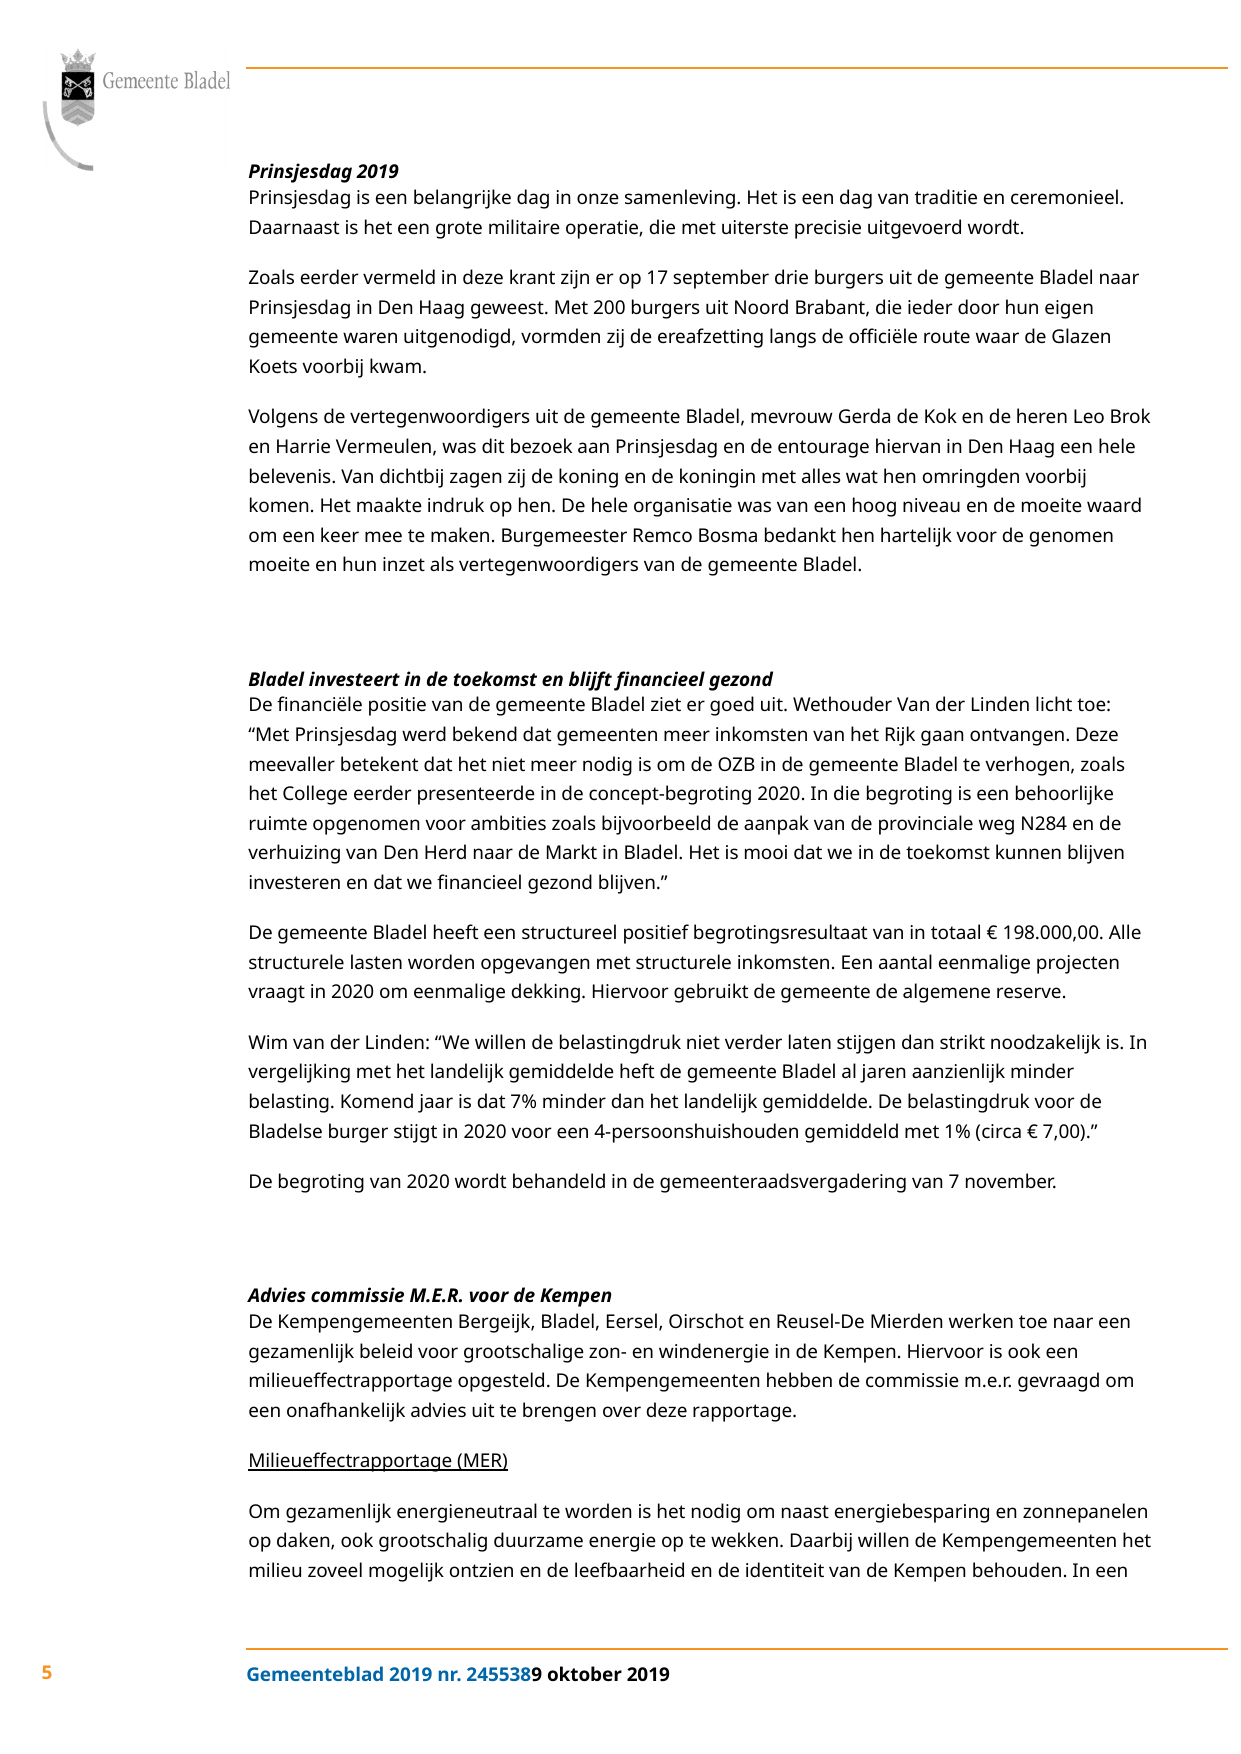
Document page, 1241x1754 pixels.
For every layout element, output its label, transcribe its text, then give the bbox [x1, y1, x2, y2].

text Advies commissie M.E.R. voor de Kempen [248, 1283, 1152, 1308]
text Wim van der Linden: “We willen de belastingdruk niet verder laten stijgen dan strikt noodzakelijk is. In vergelijking met het landelijk gemiddelde heft de gemeente Bladel al jaren aanzienlijk minder belasting. Komend jaar is dat 7% minder dan het landelijk gemiddelde. De belastingdruk voor de Bladelse burger stijgt in 2020 voor een 4-persoonshuishouden gemiddeld met 1% (circa € 7,00).” [248, 1029, 1152, 1144]
text De gemeente Bladel heeft een structureel positief begrotingsresultaat van in totaal € 198.000,00. Alle structurele lasten worden opgevangen met structurele inkomsten. Een aantal eenmalige projecten vraagt in 2020 om eenmalige dekking. Hiervoor gebruikt de gemeente de algemene reserve. [248, 919, 1152, 1004]
text Om gezamenlijk energieneutraal te worden is het nodig om naast energiebesparing en zonnepanelen op daken, ook grootschalig duurzame energie op te wekken. Daarbij willen de Kempengemeenten het milieu zoveel mogelijk ontzien en de leefbaarheid en de identiteit van de Kempen behouden. In een [248, 1498, 1152, 1583]
text Milieueffectrapportage (MER) [248, 1448, 1152, 1473]
text De Kempengemeenten Bergeijk, Bladel, Eersel, Oirschot en Reusel-De Mierden werken toe naar een gezamenlijk beleid voor grootschalige zon- en windenergie in de Kempen. Hiervoor is ook een milieueffectrapportage opgesteld. De Kempengemeenten hebben de commissie m.e.r. gevraagd om een onafhankelijk advies uit te brengen over deze rapportage. [248, 1308, 1152, 1423]
picture [41, 47, 231, 172]
text Prinsjesdag 2019 [248, 159, 1152, 184]
text Zoals eerder vermeld in deze krant zijn er op 17 september drie burgers uit de gemeente Bladel naar Prinsjesdag in Den Haag geweest. Met 200 burgers uit Noord Brabant, die ieder door hun eigen gemeente waren uitgenodigd, vormden zij de ereafzetting langs de officiële route waar de Glazen Koets voorbij kwam. [248, 264, 1152, 379]
text De begroting van 2020 wordt behandeld in de gemeenteraadsvergadering van 7 november. [248, 1168, 1152, 1194]
text De financiële positie van de gemeente Bladel ziet er goed uit. Wethouder Van der Linden licht toe: “Met Prinsjesdag werd bekend dat gemeenten meer inkomsten van het Rijk gaan ontvangen. Deze meevaller betekent dat het niet meer nodig is om de OZB in de gemeente Bladel te verhogen, zoals het College eerder presenteerde in de concept-begroting 2020. In die begroting is een behoorlijke ruimte opgenomen voor ambities zoals bijvoorbeeld de aanpak van de provinciale weg N284 en de verhuizing van Den Herd naar de Markt in Bladel. Het is mooi dat we in de toekomst kunnen blijven investeren en dat we financieel gezond blijven.” [248, 692, 1152, 895]
text Volgens de vertegenwoordigers uit de gemeente Bladel, mevrouw Gerda de Kok en de heren Leo Brok en Harrie Vermeulen, was dit bezoek aan Prinsjesdag en de entourage hiervan in Den Haag een hele belevenis. Van dichtbij zagen zij de koning en de koningin met alles wat hen omringden voorbij komen. Het maakte indruk op hen. De hele organisatie was van een hoog niveau en de moeite waard om een keer mee te maken. Burgemeester Remco Bosma bedankt hen hartelijk voor de genomen moeite en hun inzet als vertegenwoordigers van de gemeente Bladel. [248, 404, 1152, 577]
text Bladel investeert in de toekomst en blijft financieel gezond [248, 666, 1152, 692]
text Prinsjesdag is een belangrijke dag in onze samenleving. Het is een dag van traditie en ceremonieel. Daarnaast is het een grote militaire operatie, die met uiterste precisie uitgevoerd wordt. [248, 184, 1152, 240]
